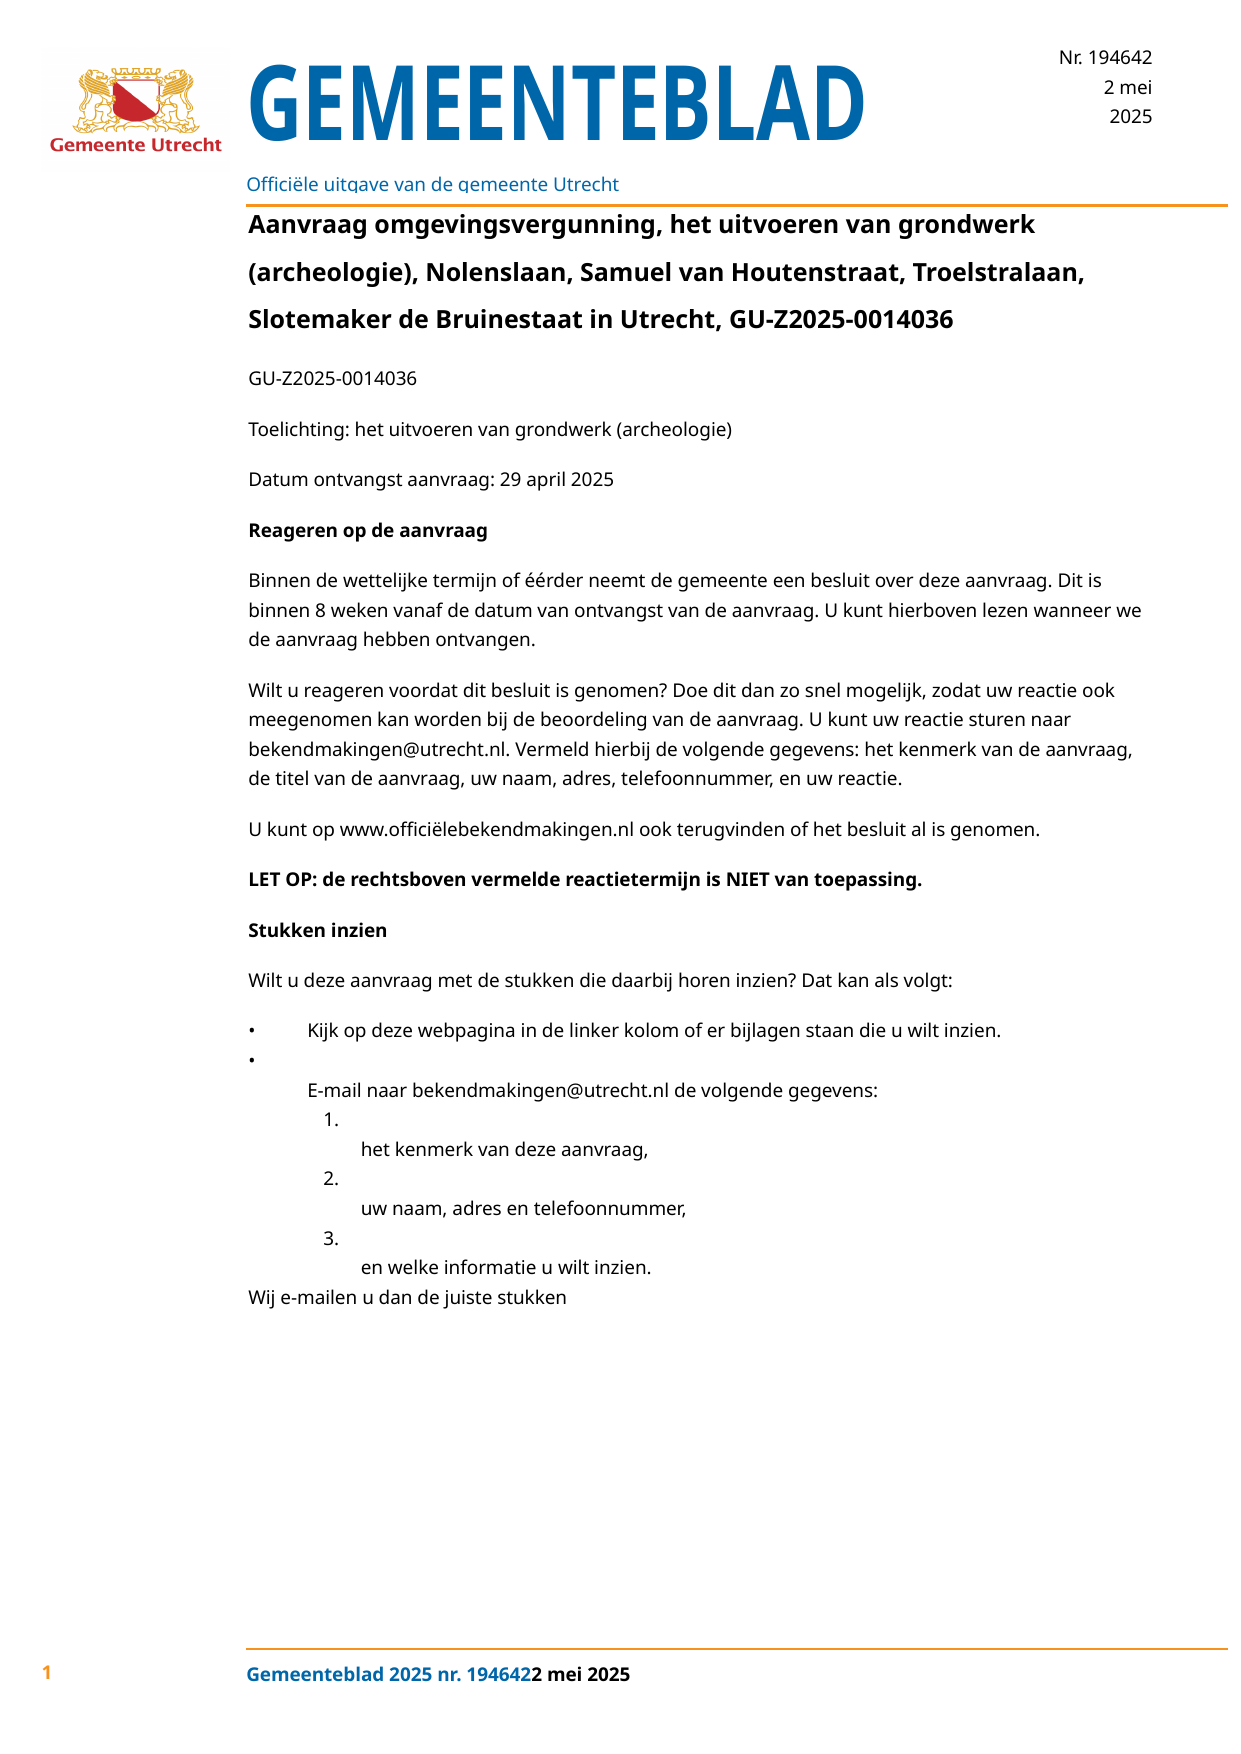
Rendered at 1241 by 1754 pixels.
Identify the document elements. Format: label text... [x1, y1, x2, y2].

text Wilt u deze aanvraag met de stukken die daarbij horen inzien? Dat kan als volgt: [248, 967, 1152, 993]
list E-mail naar bekendmakingen@utrecht.nl de volgende gegevens: [248, 1077, 1152, 1102]
list het kenmerk van deze aanvraag, [323, 1136, 1152, 1162]
text Reageren op de aanvraag [248, 517, 1152, 542]
text Wij e-mailen u dan de juiste stukken [248, 1284, 1152, 1309]
text Wilt u reageren voordat dit besluit is genomen? Doe dit dan zo snel mogelijk, zodat uw reactie ook meegenomen kan worden bij de beoordeling van de aanvraag. U kunt uw reactie sturen naar bekendmakingen@utrecht.nl. Vermeld hierbij de volgende gegevens: het kenmerk van de aanvraag, de titel van de aanvraag, uw naam, adres, telefoonnummer, en uw reactie. [248, 677, 1152, 791]
text Aanvraag omgevingsvergunning, het uitvoeren van grondwerk (archeologie), Nolenslaan, Samuel van Houtenstraat, Troelstralaan, Slotemaker de Bruinestaat in Utrecht, GU-Z2025-0014036 [248, 207, 1152, 336]
list en welke informatie u wilt inzien. [323, 1254, 1152, 1280]
text GU-Z2025-0014036 [248, 366, 1152, 391]
list Kijk op deze webpagina in de linker kolom of er bijlagen staan die u wilt inzien. [248, 1018, 1152, 1043]
text Binnen de wettelijke termijn of éérder neemt de gemeente een besluit over deze aanvraag. Dit is binnen 8 weken vanaf de datum van ontvangst van de aanvraag. U kunt hierboven lezen wanneer we de aanvraag hebben ontvangen. [248, 567, 1152, 652]
text LET OP: de rechtsboven vermelde reactietermijn is NIET van toepassing. [248, 866, 1152, 892]
text Datum ontvangst aanvraag: 29 april 2025 [248, 466, 1152, 492]
list uw naam, adres en telefoonnummer, [323, 1195, 1152, 1221]
text Toelichting: het uitvoeren van grondwerk (archeologie) [248, 416, 1152, 442]
text U kunt op www.officiëlebekendmakingen.nl ook terugvinden of het besluit al is genomen. [248, 816, 1152, 842]
picture [41, 47, 231, 172]
text Stukken inzien [248, 917, 1152, 942]
